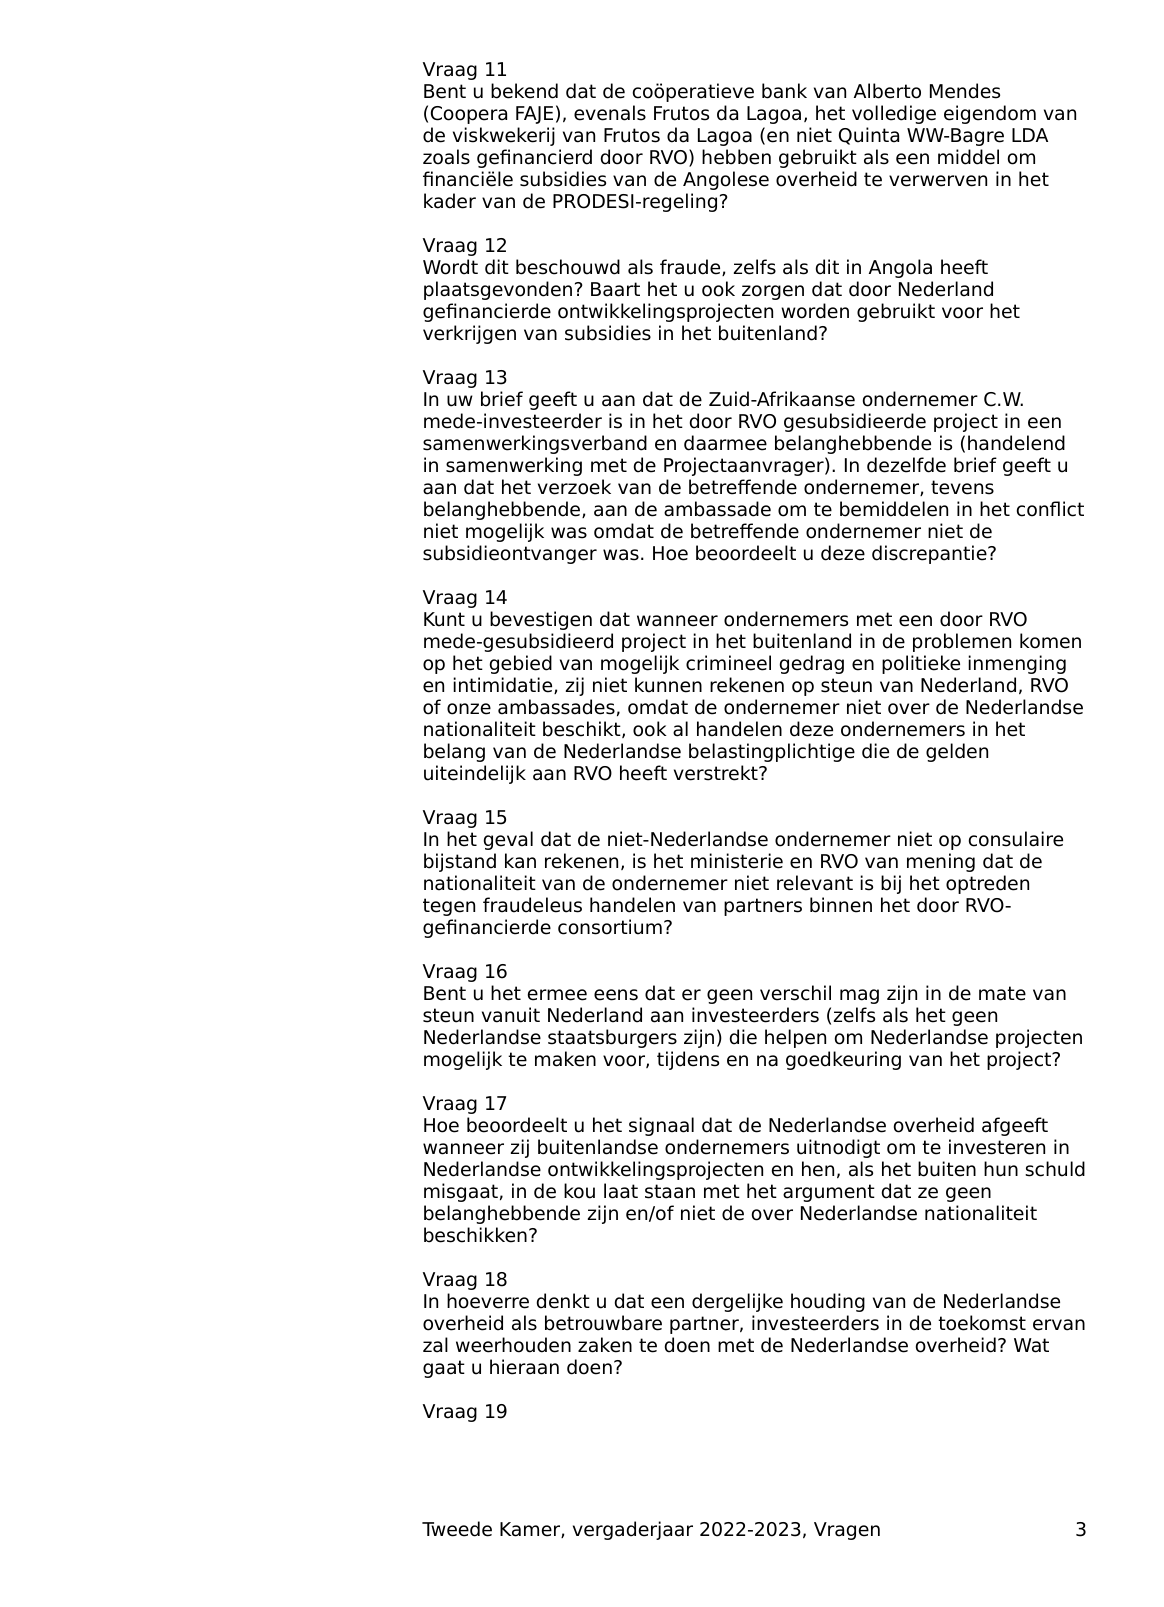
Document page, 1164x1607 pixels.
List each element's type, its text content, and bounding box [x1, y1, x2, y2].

text Vraag 16 [422, 961, 1087, 983]
text Vraag 19 [422, 1401, 1087, 1423]
text Wordt dit beschouwd als fraude, zelfs als dit in Angola heeft plaatsgevonden? Baart het u ook zorgen dat door Nederland gefinancierde ontwikkelingsprojecten worden gebruikt voor het verkrijgen van subsidies in het buitenland? [422, 257, 1087, 345]
text Bent u het ermee eens dat er geen verschil mag zijn in de mate van steun vanuit Nederland aan investeerders (zelfs als het geen Nederlandse staatsburgers zijn) die helpen om Nederlandse projecten mogelijk te maken voor, tijdens en na goedkeuring van het project? [422, 983, 1087, 1071]
text In uw brief geeft u aan dat de Zuid-Afrikaanse ondernemer C.W. mede-investeerder is in het door RVO gesubsidieerde project in een samenwerkingsverband en daarmee belanghebbende is (handelend in samenwerking met de Projectaanvrager). In dezelfde brief geeft u aan dat het verzoek van de betreffende ondernemer, tevens belanghebbende, aan de ambassade om te bemiddelen in het conflict niet mogelijk was omdat de betreffende ondernemer niet de subsidieontvanger was. Hoe beoordeelt u deze discrepantie? [422, 389, 1087, 565]
text Bent u bekend dat de coöperatieve bank van Alberto Mendes (Coopera FAJE), evenals Frutos da Lagoa, het volledige eigendom van de viskwekerij van Frutos da Lagoa (en niet Quinta WW-Bagre LDA zoals gefinancierd door RVO) hebben gebruikt als een middel om financiële subsidies van de Angolese overheid te verwerven in het kader van de PRODESI-regeling? [422, 81, 1087, 213]
text Vraag 17 [422, 1093, 1087, 1115]
text Vraag 13 [422, 367, 1087, 389]
text Vraag 14 [422, 587, 1087, 609]
text Vraag 18 [422, 1269, 1087, 1291]
text Vraag 11 [422, 59, 1087, 81]
text In hoeverre denkt u dat een dergelijke houding van de Nederlandse overheid als betrouwbare partner, investeerders in de toekomst ervan zal weerhouden zaken te doen met de Nederlandse overheid? Wat gaat u hieraan doen? [422, 1291, 1087, 1379]
text Kunt u bevestigen dat wanneer ondernemers met een door RVO mede-gesubsidieerd project in het buitenland in de problemen komen op het gebied van mogelijk crimineel gedrag en politieke inmenging en intimidatie, zij niet kunnen rekenen op steun van Nederland, RVO of onze ambassades, omdat de ondernemer niet over de Nederlandse nationaliteit beschikt, ook al handelen deze ondernemers in het belang van de Nederlandse belastingplichtige die de gelden uiteindelijk aan RVO heeft verstrekt? [422, 609, 1087, 785]
text Vraag 12 [422, 235, 1087, 257]
text Hoe beoordeelt u het signaal dat de Nederlandse overheid afgeeft wanneer zij buitenlandse ondernemers uitnodigt om te investeren in Nederlandse ontwikkelingsprojecten en hen, als het buiten hun schuld misgaat, in de kou laat staan met het argument dat ze geen belanghebbende zijn en/of niet de over Nederlandse nationaliteit beschikken? [422, 1115, 1087, 1247]
text In het geval dat de niet-Nederlandse ondernemer niet op consulaire bijstand kan rekenen, is het ministerie en RVO van mening dat de nationaliteit van de ondernemer niet relevant is bij het optreden tegen fraudeleus handelen van partners binnen het door RVO-gefinancierde consortium? [422, 829, 1087, 939]
text Vraag 15 [422, 807, 1087, 829]
